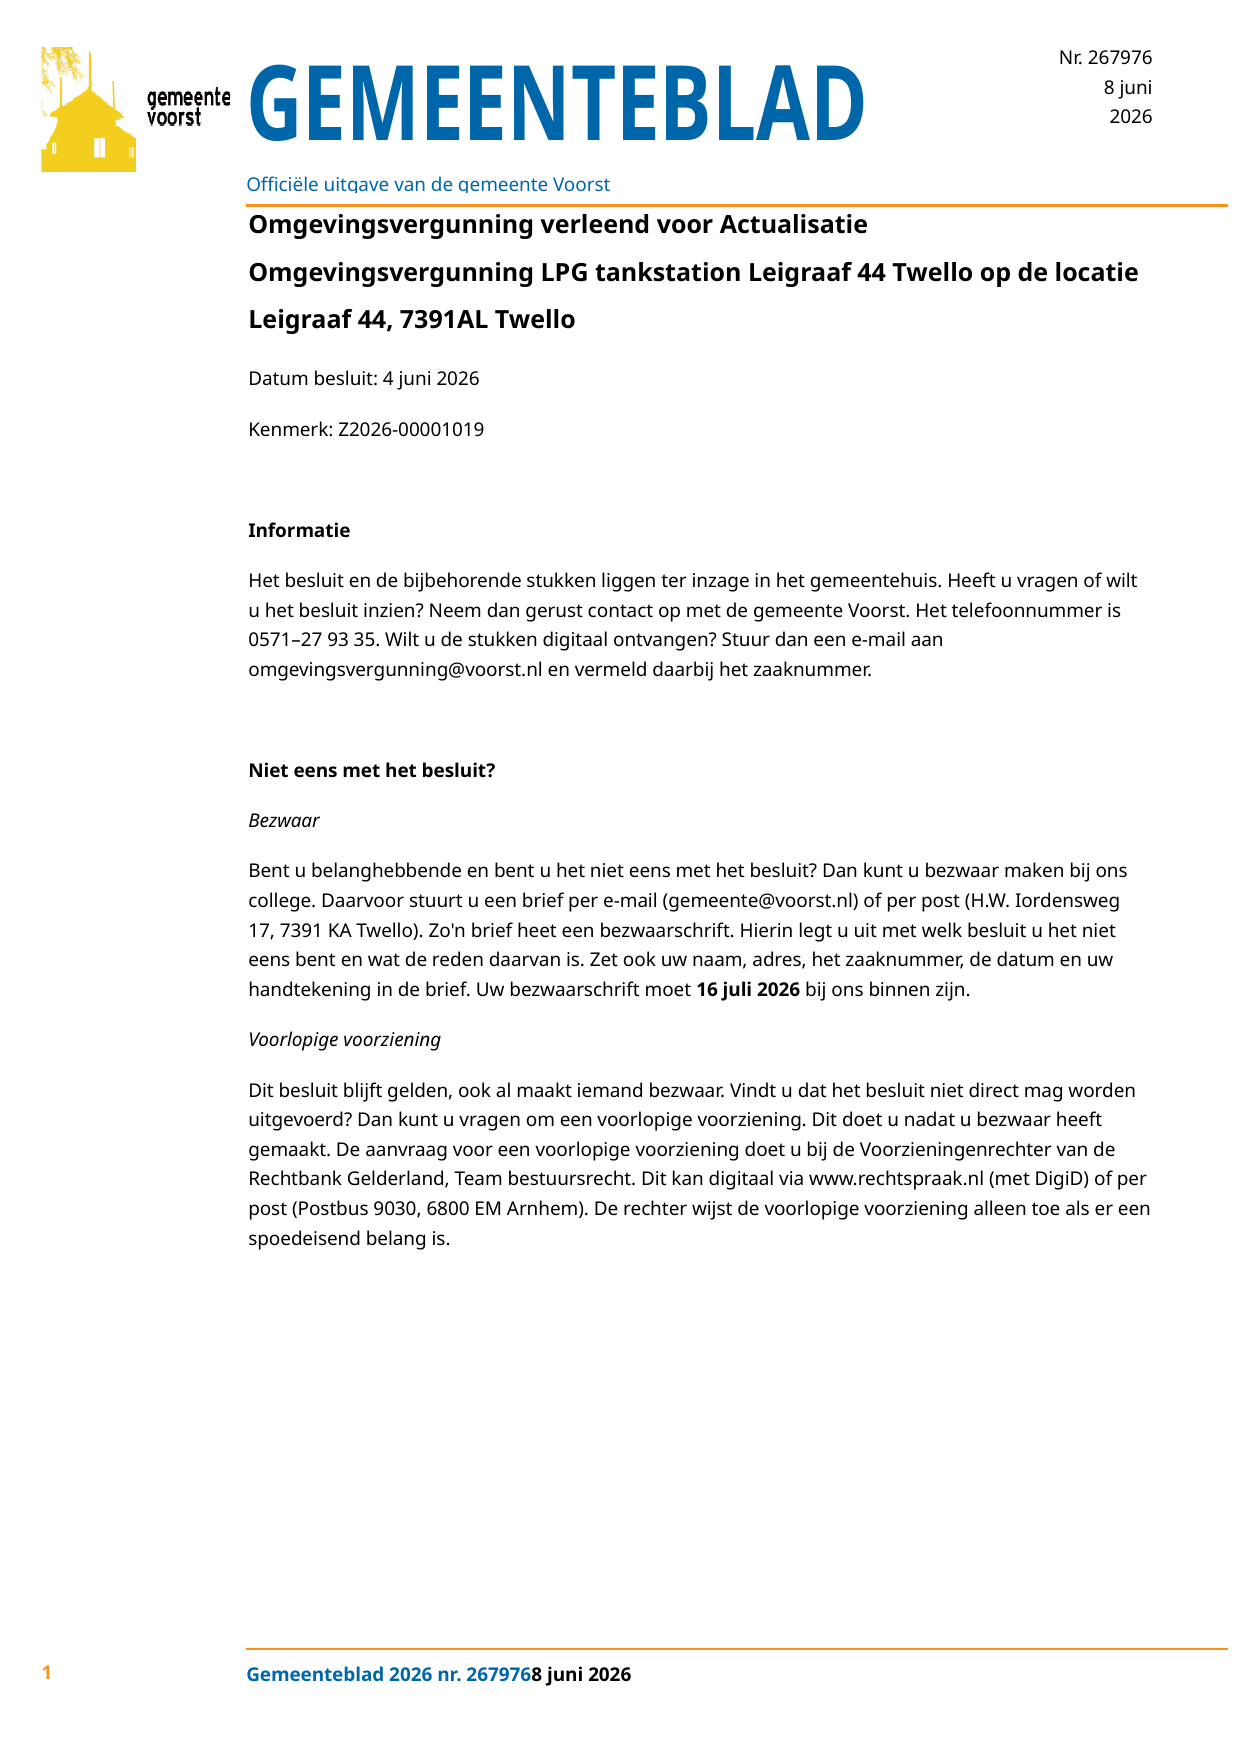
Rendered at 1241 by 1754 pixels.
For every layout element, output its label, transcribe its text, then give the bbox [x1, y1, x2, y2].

text Bent u belanghebbende en bent u het niet eens met het besluit? Dan kunt u bezwaar maken bij ons college. Daarvoor stuurt u een brief per e-mail (gemeente@voorst.nl) of per post (H.W. Iordensweg 17, 7391 KA Twello). Zo'n brief heet een bezwaarschrift. Hierin legt u uit met welk besluit u het niet eens bent en wat de reden daarvan is. Zet ook uw naam, adres, het zaaknummer, de datum en uw handtekening in de brief. Uw bezwaarschrift moet 16 juli 2026 bij ons binnen zijn. [248, 858, 1152, 1002]
text Niet eens met het besluit? [248, 757, 1152, 782]
text Datum besluit: 4 juni 2026 [248, 366, 1152, 391]
picture [41, 47, 231, 172]
text Omgevingsvergunning verleend voor Actualisatie Omgevingsvergunning LPG tankstation Leigraaf 44 Twello op de locatie Leigraaf 44, 7391AL Twello [248, 207, 1152, 336]
text Kenmerk: Z2026-00001019 [248, 416, 1152, 442]
text Bezwaar [248, 807, 1152, 833]
text Het besluit en de bijbehorende stukken liggen ter inzage in het gemeentehuis. Heeft u vragen of wilt u het besluit inzien? Neem dan gerust contact op met de gemeente Voorst. Het telefoonnummer is 0571–27 93 35. Wilt u de stukken digitaal ontvangen? Stuur dan een e-mail aan omgevingsvergunning@voorst.nl en vermeld daarbij het zaaknummer. [248, 567, 1152, 682]
text Voorlopige voorziening [248, 1026, 1152, 1052]
text Dit besluit blijft gelden, ook al maakt iemand bezwaar. Vindt u dat het besluit niet direct mag worden uitgevoerd? Dan kunt u vragen om een voorlopige voorziening. Dit doet u nadat u bezwaar heeft gemaakt. De aanvraag voor een voorlopige voorziening doet u bij de Voorzieningenrechter van de Rechtbank Gelderland, Team bestuursrecht. Dit kan digitaal via www.rechtspraak.nl (met DigiD) of per post (Postbus 9030, 6800 EM Arnhem). De rechter wijst de voorlopige voorziening alleen toe als er een spoedeisend belang is. [248, 1077, 1152, 1250]
text Informatie [248, 517, 1152, 542]
